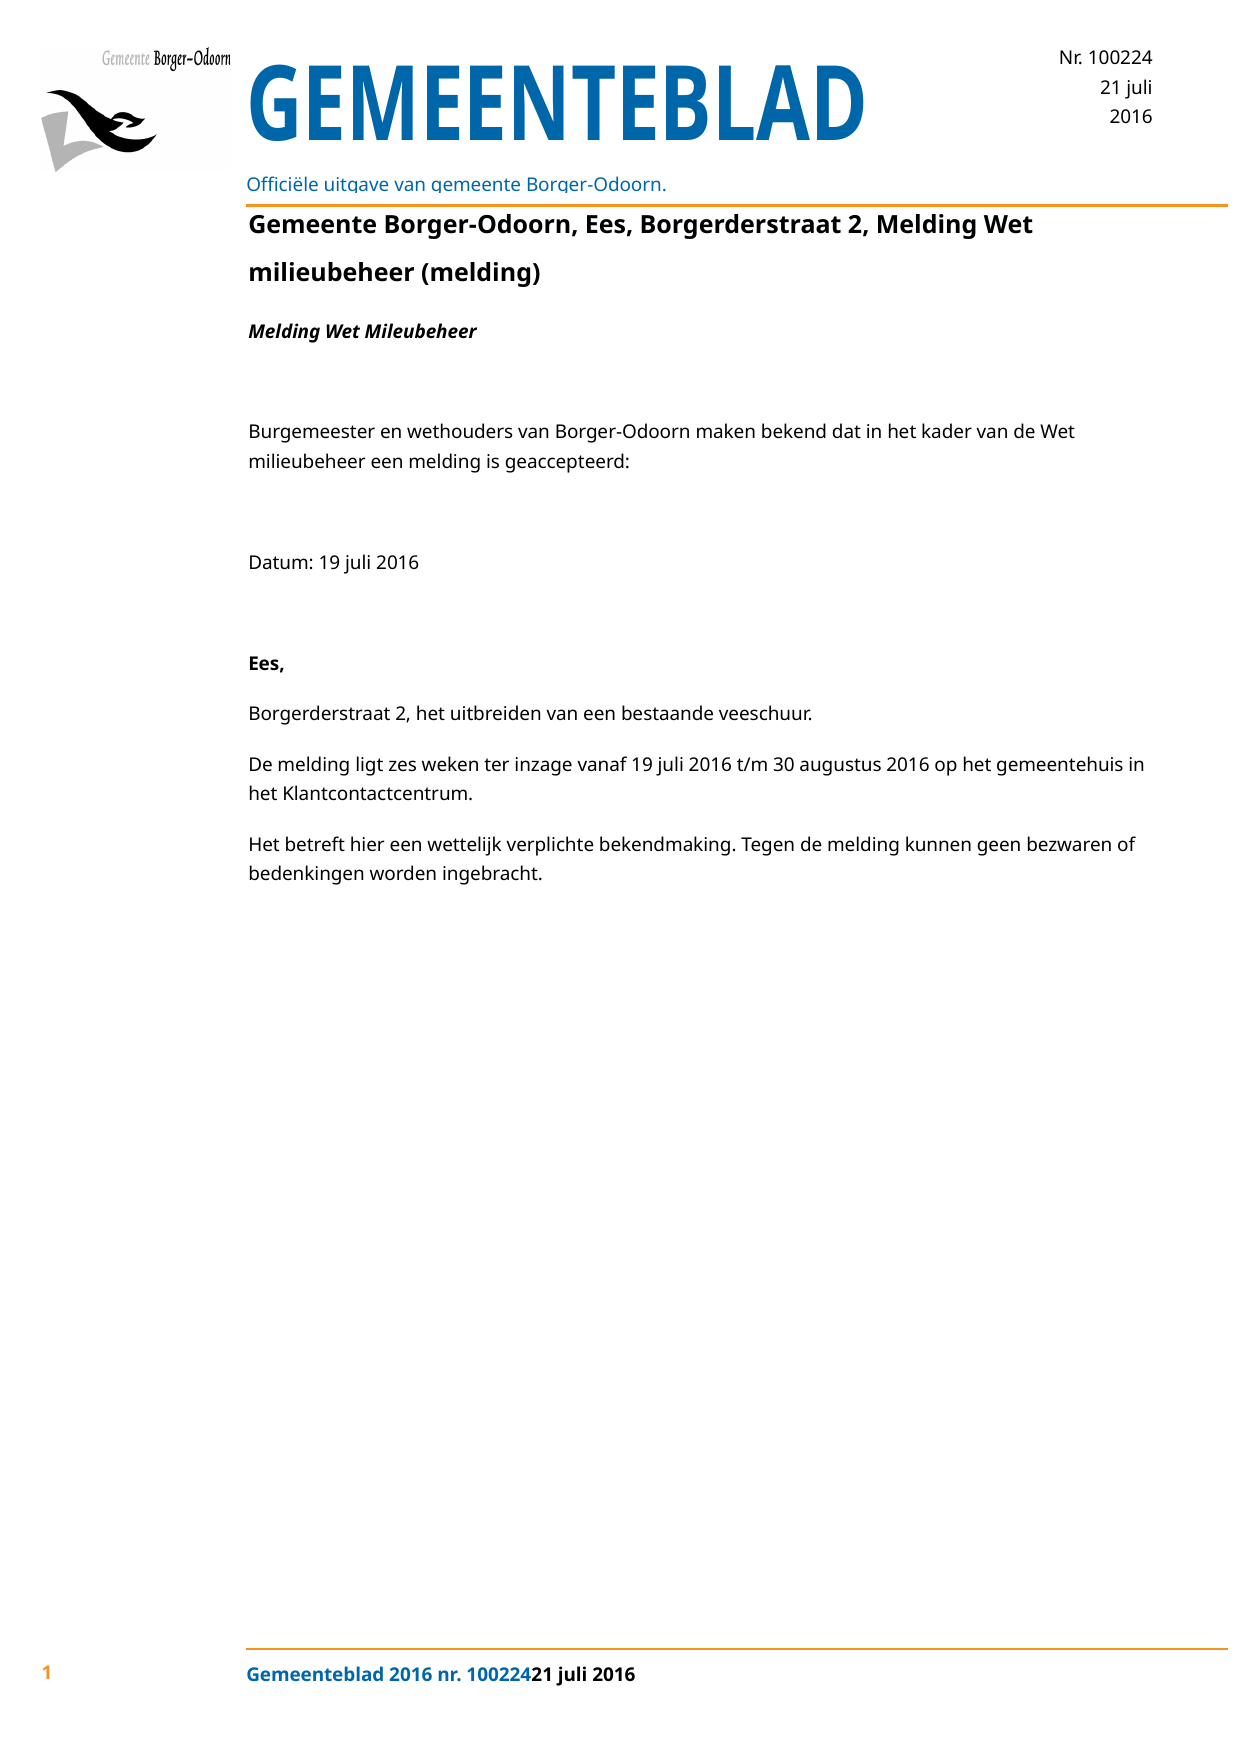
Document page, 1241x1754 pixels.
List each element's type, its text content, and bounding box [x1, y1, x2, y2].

picture [41, 47, 231, 172]
text Borgerderstraat 2, het uitbreiden van een bestaande veeschuur. [248, 700, 1152, 726]
text Datum: 19 juli 2016 [248, 549, 1152, 575]
text Gemeente Borger-Odoorn, Ees, Borgerderstraat 2, Melding Wet milieubeheer (melding) [248, 207, 1152, 288]
text Ees, [248, 650, 1152, 676]
text Burgemeester en wethouders van Borger-Odoorn maken bekend dat in het kader van de Wet milieubeheer een melding is geaccepteerd: [248, 419, 1152, 474]
text Het betreft hier een wettelijk verplichte bekendmaking. Tegen de melding kunnen geen bezwaren of bedenkingen worden ingebracht. [248, 831, 1152, 886]
text Melding Wet Mileubeheer [248, 318, 1152, 344]
text De melding ligt zes weken ter inzage vanaf 19 juli 2016 t/m 30 augustus 2016 op het gemeentehuis in het Klantcontactcentrum. [248, 751, 1152, 806]
